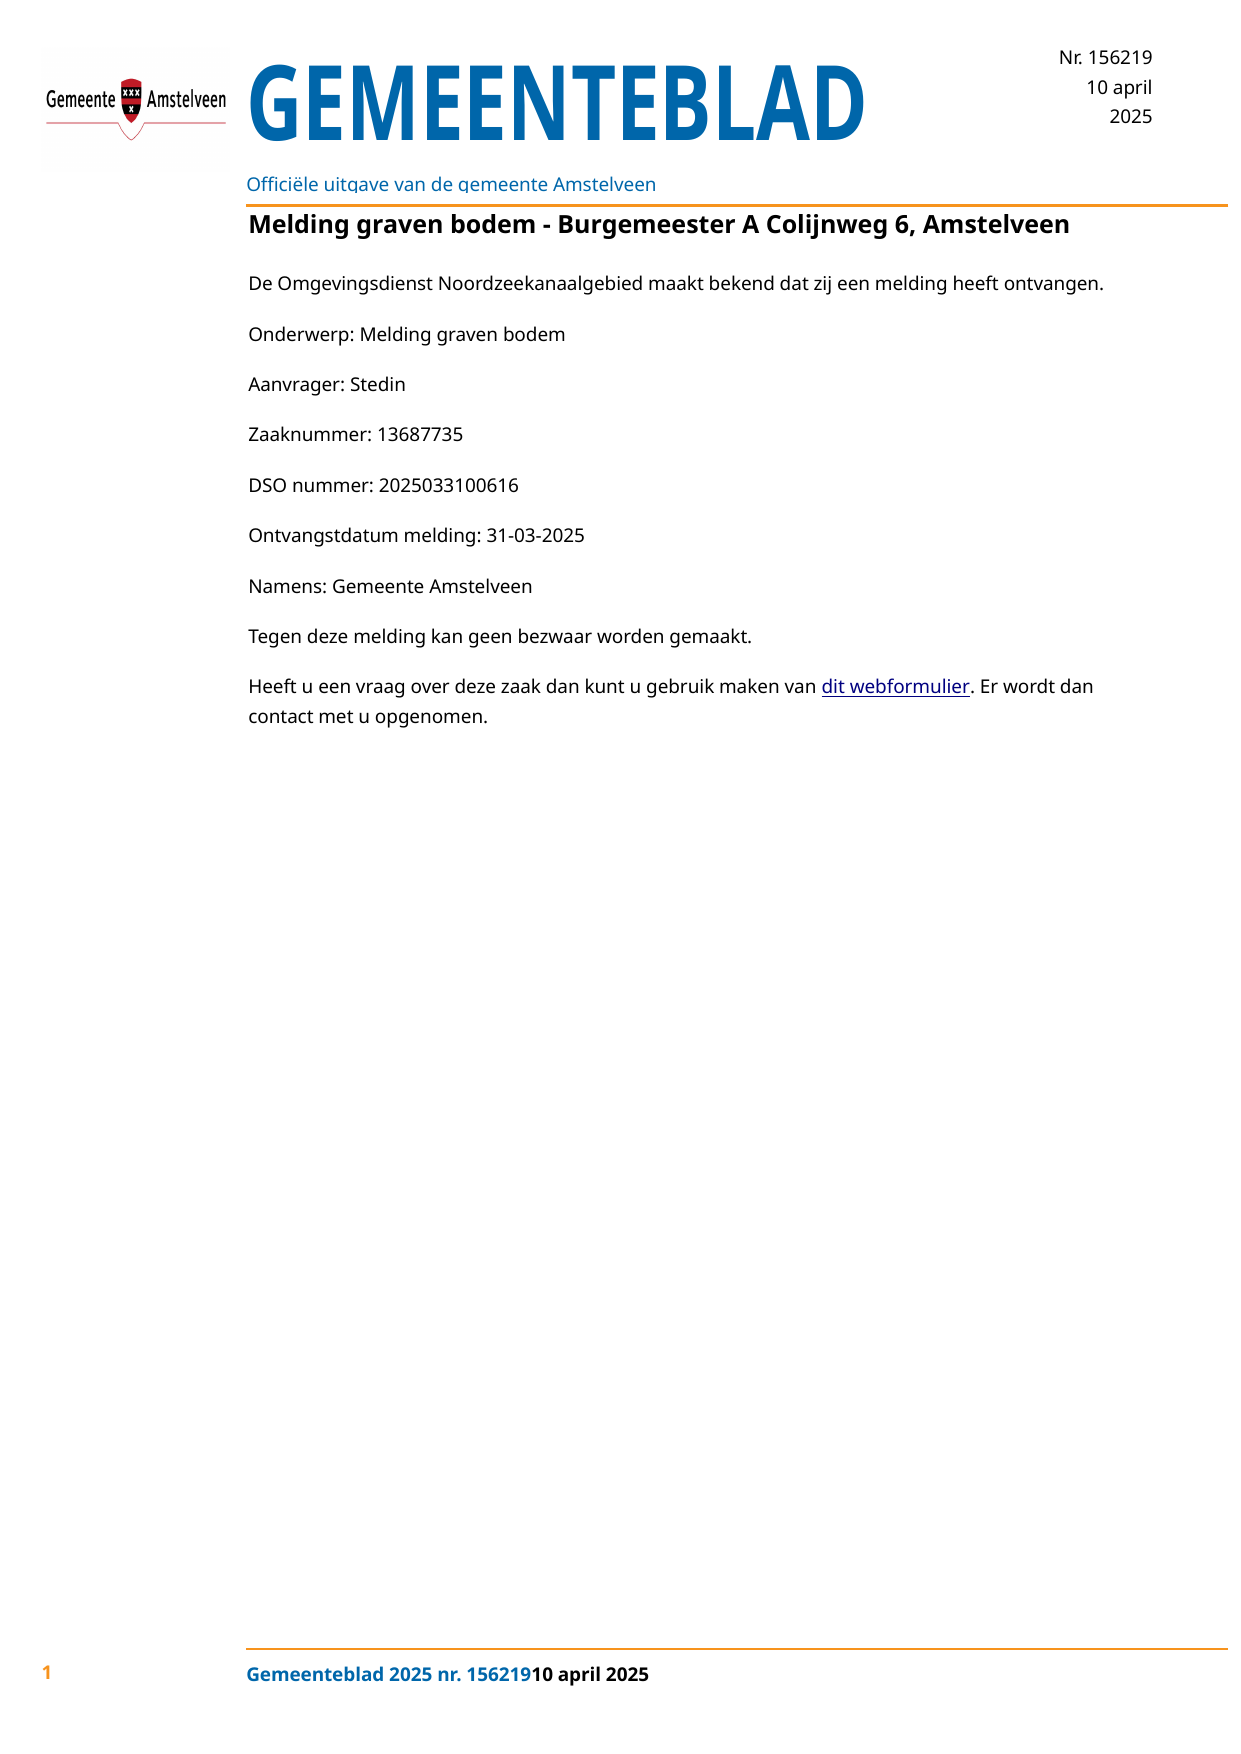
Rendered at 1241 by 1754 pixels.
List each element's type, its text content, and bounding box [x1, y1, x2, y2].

text Tegen deze melding kan geen bezwaar worden gemaakt. [248, 623, 1152, 649]
text Heeft u een vraag over deze zaak dan kunt u gebruik maken van dit webformulier. Er wordt dan contact met u opgenomen. [248, 674, 1152, 729]
text Namens: Gemeente Amstelveen [248, 573, 1152, 598]
text Aanvrager: Stedin [248, 371, 1152, 397]
text Onderwerp: Melding graven bodem [248, 321, 1152, 346]
picture [41, 47, 231, 172]
text Ontvangstdatum melding: 31-03-2025 [248, 522, 1152, 548]
text DSO nummer: 2025033100616 [248, 472, 1152, 498]
text Melding graven bodem - Burgemeester A Colijnweg 6, Amstelveen [248, 207, 1152, 241]
text De Omgevingsdienst Noordzeekanaalgebied maakt bekend dat zij een melding heeft ontvangen. [248, 270, 1152, 296]
text Zaaknummer: 13687735 [248, 422, 1152, 447]
